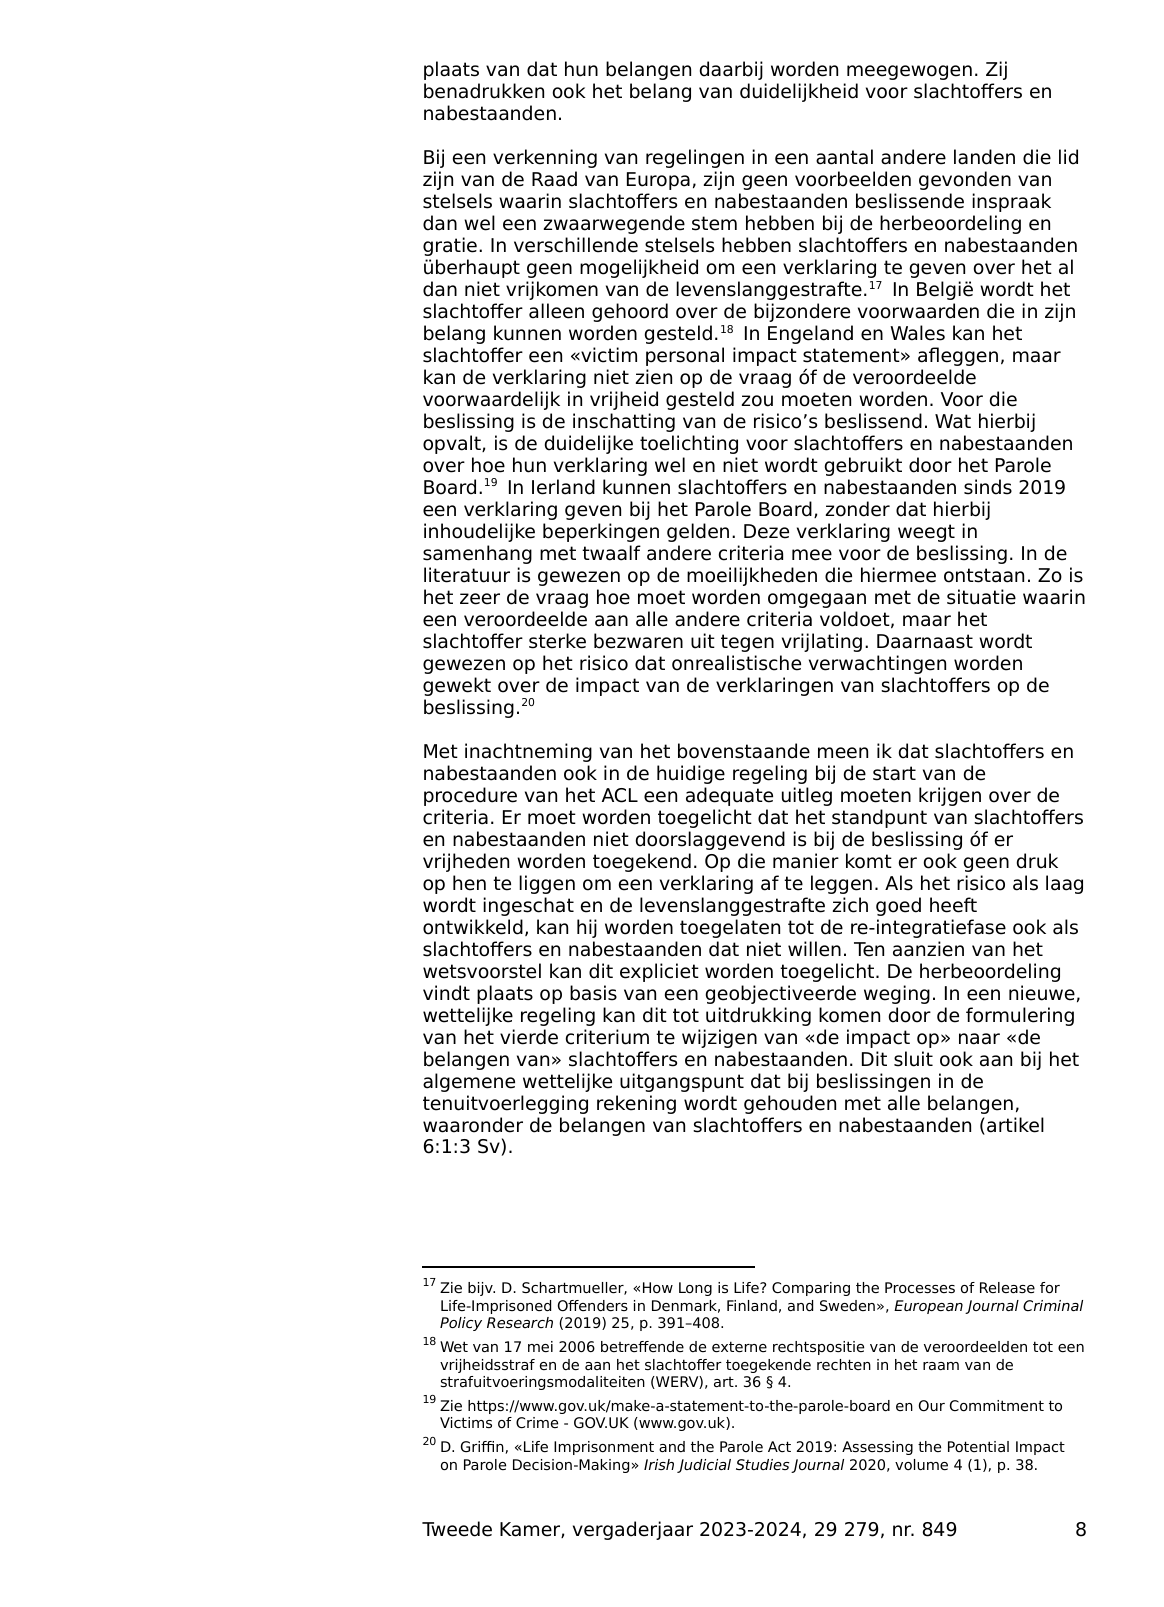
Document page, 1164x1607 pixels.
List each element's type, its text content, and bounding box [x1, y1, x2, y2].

text Met inachtneming van het bovenstaande meen ik dat slachtoffers en nabestaanden ook in de huidige regeling bij de start van de procedure van het ACL een adequate uitleg moeten krijgen over de criteria. Er moet worden toegelicht dat het standpunt van slachtoffers en nabestaanden niet doorslaggevend is bij de beslissing óf er vrijheden worden toegekend. Op die manier komt er ook geen druk op hen te liggen om een verklaring af te leggen. Als het risico als laag wordt ingeschat en de levenslanggestrafte zich goed heeft ontwikkeld, kan hij worden toegelaten tot de re-integratiefase ook als slachtoffers en nabestaanden dat niet willen. Ten aanzien van het wetsvoorstel kan dit expliciet worden toegelicht. De herbeoordeling vindt plaats op basis van een geobjectiveerde weging. In een nieuwe, wettelijke regeling kan dit tot uitdrukking komen door de formulering van het vierde criterium te wijzigen van «de impact op» naar «de belangen van» slachtoffers en nabestaanden. Dit sluit ook aan bij het algemene wettelijke uitgangspunt dat bij beslissingen in de tenuitvoerlegging rekening wordt gehouden met alle belangen, waaronder de belangen van slachtoffers en nabestaanden (artikel 6:1:3 Sv). [422, 741, 1087, 1158]
text Zie https://www.gov.uk/make-a-statement-to-the-parole-board en Our Commitment to Victims of Crime - GOV.UK (www.gov.uk). [422, 1393, 1087, 1432]
text plaats van dat hun belangen daarbij worden meegewogen. Zij benadrukken ook het belang van duidelijkheid voor slachtoffers en nabestaanden. [422, 59, 1087, 125]
text D. Griffin, «Life Imprisonment and the Parole Act 2019: Assessing the Potential Impact on Parole Decision-Making» Irish Judicial Studies Journal 2020, volume 4 (1), p. 38. [422, 1435, 1087, 1474]
text Wet van 17 mei 2006 betreffende de externe rechtspositie van de veroordeelden tot een vrijheidsstraf en de aan het slachtoffer toegekende rechten in het raam van de strafuitvoeringsmodaliteiten (WERV), art. 36 § 4. [422, 1335, 1087, 1391]
text Bij een verkenning van regelingen in een aantal andere landen die lid zijn van de Raad van Europa, zijn geen voorbeelden gevonden van stelsels waarin slachtoffers en nabestaanden beslissende inspraak dan wel een zwaarwegende stem hebben bij de herbeoordeling en gratie. In verschillende stelsels hebben slachtoffers en nabestaanden überhaupt geen mogelijkheid om een verklaring te geven over het al dan niet vrijkomen van de levenslanggestrafte. In België wordt het slachtoffer alleen gehoord over de bijzondere voorwaarden die in zijn belang kunnen worden gesteld. In Engeland en Wales kan het slachtoffer een «victim personal impact statement» afleggen, maar kan de verklaring niet zien op de vraag óf de veroordeelde voorwaardelijk in vrijheid gesteld zou moeten worden. Voor die beslissing is de inschatting van de risico’s beslissend. Wat hierbij opvalt, is de duidelijke toelichting voor slachtoffers en nabestaanden over hoe hun verklaring wel en niet wordt gebruikt door het Parole Board. In Ierland kunnen slachtoffers en nabestaanden sinds 2019 een verklaring geven bij het Parole Board, zonder dat hierbij inhoudelijke beperkingen gelden. Deze verklaring weegt in samenhang met twaalf andere criteria mee voor de beslissing. In de literatuur is gewezen op de moeilijkheden die hiermee ontstaan. Zo is het zeer de vraag hoe moet worden omgegaan met de situatie waarin een veroordeelde aan alle andere criteria voldoet, maar het slachtoffer sterke bezwaren uit tegen vrijlating. Daarnaast wordt gewezen op het risico dat onrealistische verwachtingen worden gewekt over de impact van de verklaringen van slachtoffers op de beslissing. [422, 147, 1087, 719]
text Zie bijv. D. Schartmueller, «How Long is Life? Comparing the Processes of Release for Life-Imprisoned Offenders in Denmark, Finland, and Sweden», European Journal Criminal Policy Research (2019) 25, p. 391–408. [422, 1276, 1087, 1332]
